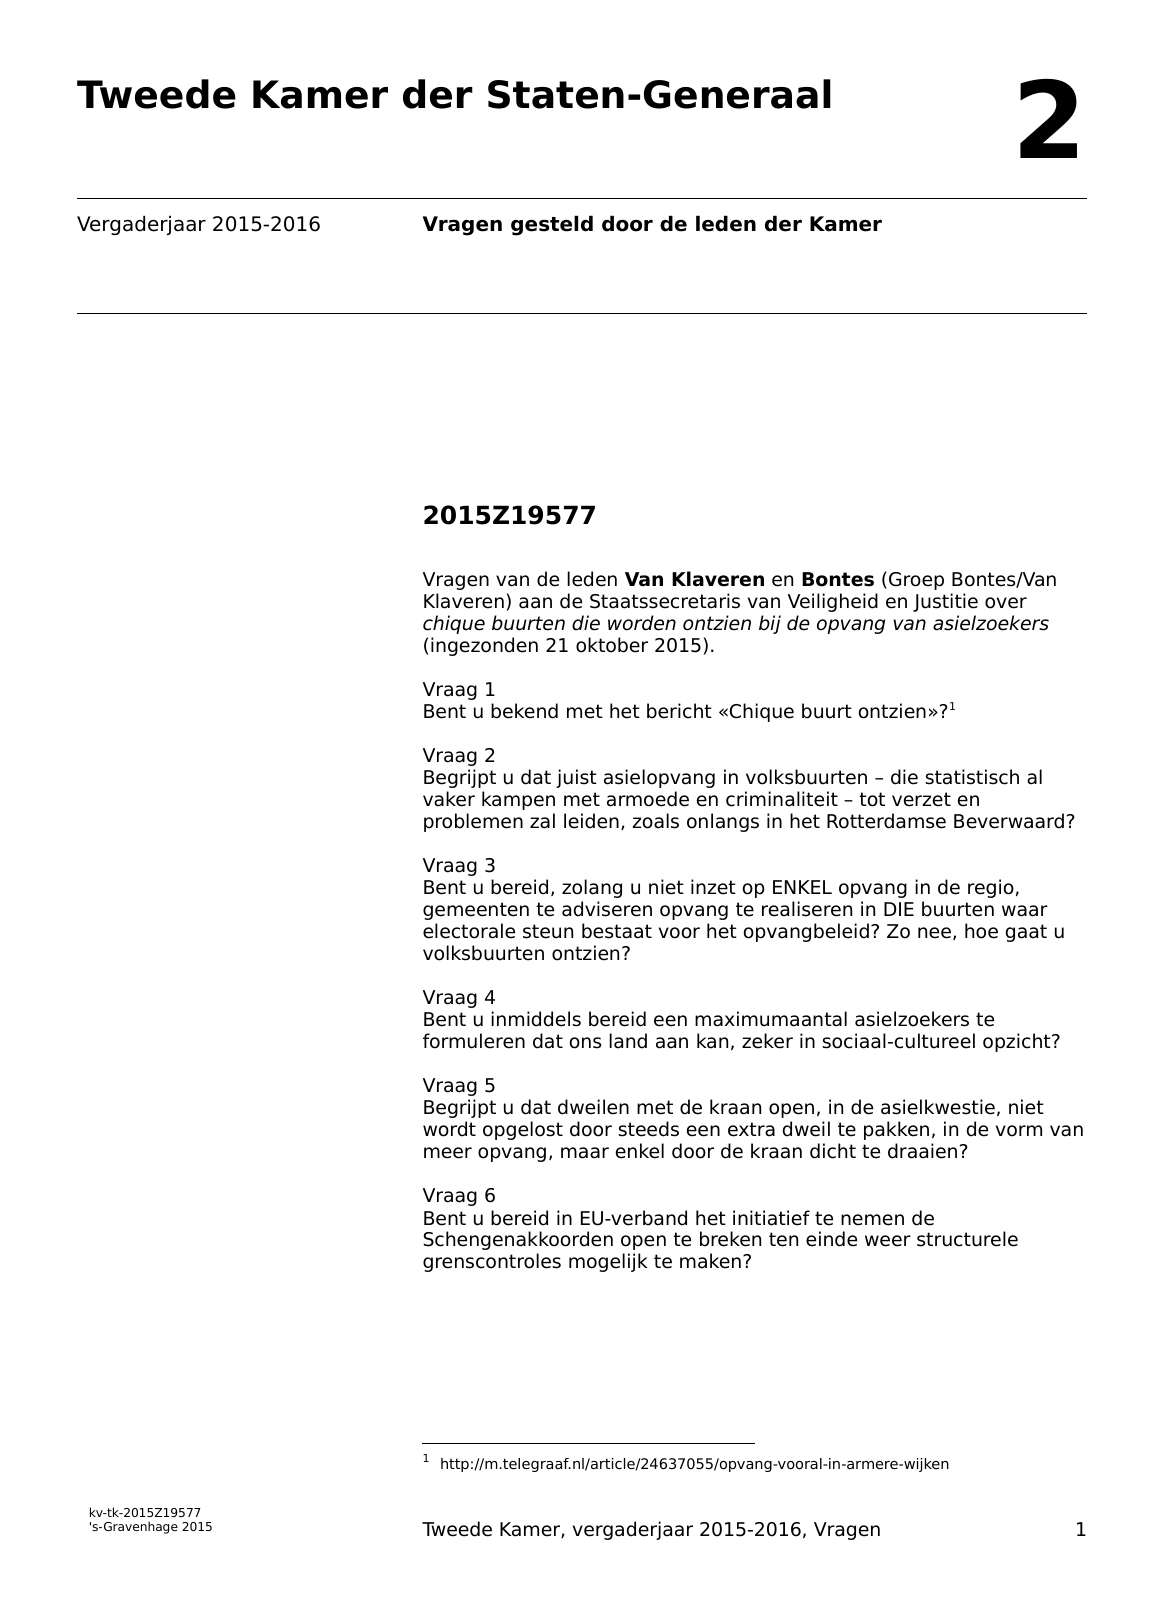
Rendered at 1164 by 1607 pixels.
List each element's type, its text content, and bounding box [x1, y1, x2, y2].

text Bent u bereid in EU-verband het initiatief te nemen de Schengenakkoorden open te breken ten einde weer structurele grenscontroles mogelijk te maken? [422, 1207, 1087, 1273]
text Vraag 3 [422, 855, 1087, 877]
text Begrijpt u dat dweilen met de kraan open, in de asielkwestie, niet wordt opgelost door steeds een extra dweil te pakken, in de vorm van meer opvang, maar enkel door de kraan dicht te draaien? [422, 1097, 1087, 1163]
table_cell Vergaderjaar 2015-2016 [77, 199, 422, 313]
text kv-tk-2015Z19577 [88, 1506, 323, 1520]
text Vraag 5 [422, 1075, 1087, 1097]
text http://m.telegraaf.nl/article/24637055/opvang-vooral-in-armere-wijken [422, 1452, 1087, 1474]
table_header 2 [886, 59, 1087, 198]
text Bent u bereid, zolang u niet inzet op ENKEL opvang in de regio, gemeenten te adviseren opvang te realiseren in DIE buurten waar electorale steun bestaat voor het opvangbeleid? Zo nee, hoe gaat u volksbuurten ontzien? [422, 877, 1087, 965]
text 2015Z19577 [422, 501, 1087, 531]
text Vraag 1 [422, 679, 1087, 701]
text Vraag 2 [422, 745, 1087, 767]
text Vraag 4 [422, 987, 1087, 1009]
table_header Tweede Kamer der Staten-Generaal [77, 59, 886, 198]
text Bent u inmiddels bereid een maximumaantal asielzoekers te formuleren dat ons land aan kan, zeker in sociaal-cultureel opzicht? [422, 1009, 1087, 1053]
table_cell Vragen gesteld door de leden der Kamer [422, 199, 1087, 313]
text Vraag 6 [422, 1185, 1087, 1207]
text 's-Gravenhage 2015 [88, 1520, 323, 1534]
text Begrijpt u dat juist asielopvang in volksbuurten – die statistisch al vaker kampen met armoede en criminaliteit – tot verzet en problemen zal leiden, zoals onlangs in het Rotterdamse Beverwaard? [422, 767, 1087, 833]
text Bent u bekend met het bericht «Chique buurt ontzien»? [422, 701, 1087, 723]
text Vragen van de leden Van Klaveren en Bontes (Groep Bontes/Van Klaveren) aan de Staatssecretaris van Veiligheid en Justitie over chique buurten die worden ontzien bij de opvang van asielzoekers (ingezonden 21 oktober 2015). [422, 569, 1087, 657]
